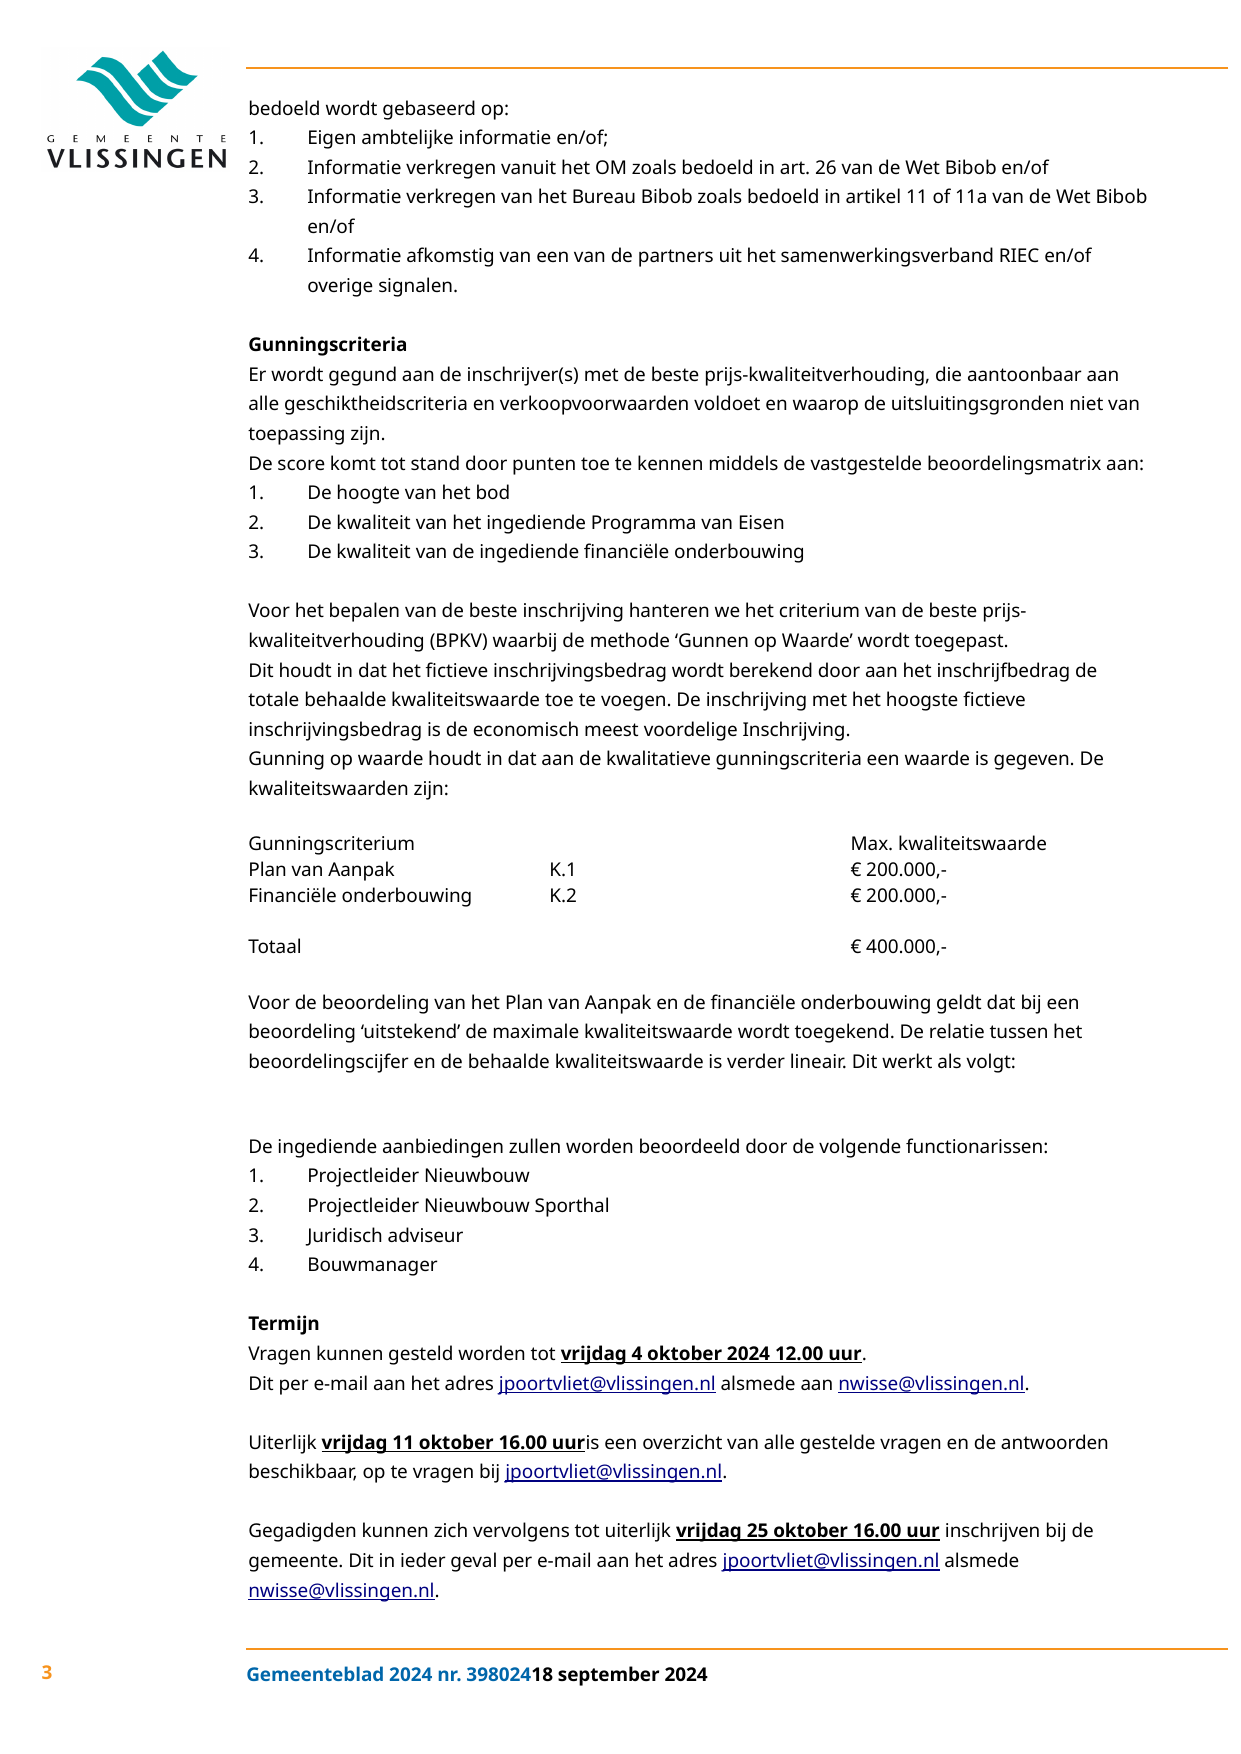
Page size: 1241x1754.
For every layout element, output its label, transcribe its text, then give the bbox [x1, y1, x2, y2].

list Eigen ambtelijke informatie en/of; [248, 124, 1152, 150]
list De kwaliteit van het ingediende Programma van Eisen [248, 509, 1152, 535]
text Gunning op waarde houdt in dat aan de kwalitatieve gunningscriteria een waarde is gegeven. De kwaliteitswaarden zijn: [248, 746, 1152, 801]
table_cell Totaal [248, 934, 549, 959]
text Er wordt gegund aan de inschrijver(s) met de beste prijs-kwaliteitverhouding, die aantoonbaar aan alle geschiktheidscriteria en verkoopvoorwaarden voldoet en waarop de uitsluitingsgronden niet van toepassing zijn. [248, 361, 1152, 446]
table_header Max. kwaliteitswaarde [850, 831, 1152, 856]
table_cell K.1 [549, 856, 850, 882]
list Juridisch adviseur [248, 1222, 1152, 1247]
text bedoeld wordt gebaseerd op: [248, 95, 1152, 121]
table_cell [850, 908, 1152, 933]
list Projectleider Nieuwbouw Sporthal [248, 1192, 1152, 1218]
text Termijn [248, 1311, 1152, 1336]
table_cell K.2 [549, 882, 850, 908]
table_cell [248, 908, 549, 933]
table_cell € 200.000,- [850, 856, 1152, 882]
table_cell € 200.000,- [850, 882, 1152, 908]
list Projectleider Nieuwbouw [248, 1163, 1152, 1188]
list Informatie verkregen van het Bureau Bibob zoals bedoeld in artikel 11 of 11a van de Wet Bibob en/of [248, 183, 1152, 239]
table_cell Plan van Aanpak [248, 856, 549, 882]
list De hoogte van het bod [248, 479, 1152, 505]
picture [41, 47, 231, 172]
table_cell Financiële onderbouwing [248, 882, 549, 908]
table_header Gunningscriterium [248, 831, 850, 856]
list Bouwmanager [248, 1251, 1152, 1277]
text Vragen kunnen gesteld worden tot vrijdag 4 oktober 2024 12.00 uur. [248, 1340, 1152, 1366]
text Gegadigden kunnen zich vervolgens tot uiterlijk vrijdag 25 oktober 16.00 uur inschrijven bij de gemeente. Dit in ieder geval per e-mail aan het adres jpoortvliet@vlissingen.nl alsmede nwisse@vlissingen.nl. [248, 1518, 1152, 1602]
list Informatie afkomstig van een van de partners uit het samenwerkingsverband RIEC en/of overige signalen. [248, 243, 1152, 298]
text Dit per e-mail aan het adres jpoortvliet@vlissingen.nl alsmede aan nwisse@vlissingen.nl. [248, 1370, 1152, 1395]
text De score komt tot stand door punten toe te kennen middels de vastgestelde beoordelingsmatrix aan: [248, 450, 1152, 476]
text Uiterlijk vrijdag 11 oktober 16.00 uuris een overzicht van alle gestelde vragen en de antwoorden beschikbaar, op te vragen bij jpoortvliet@vlissingen.nl. [248, 1429, 1152, 1484]
text Dit houdt in dat het fictieve inschrijvingsbedrag wordt berekend door aan het inschrijfbedrag de totale behaalde kwaliteitswaarde toe te voegen. De inschrijving met het hoogste fictieve inschrijvingsbedrag is de economisch meest voordelige Inschrijving. [248, 657, 1152, 742]
text De ingediende aanbiedingen zullen worden beoordeeld door de volgende functionarissen: [248, 1133, 1152, 1159]
text Voor het bepalen van de beste inschrijving hanteren we het criterium van de beste prijs-kwaliteitverhouding (BPKV) waarbij de methode ‘Gunnen op Waarde’ wordt toegepast. [248, 598, 1152, 653]
table_cell [549, 934, 850, 959]
table_cell [549, 908, 850, 933]
list Informatie verkregen vanuit het OM zoals bedoeld in art. 26 van de Wet Bibob en/of [248, 154, 1152, 180]
text Voor de beoordeling van het Plan van Aanpak en de financiële onderbouwing geldt dat bij een beoordeling ‘uitstekend’ de maximale kwaliteitswaarde wordt toegekend. De relatie tussen het beoordelingscijfer en de behaalde kwaliteitswaarde is verder lineair. Dit werkt als volgt: [248, 989, 1152, 1074]
table_cell € 400.000,- [850, 934, 1152, 959]
list De kwaliteit van de ingediende financiële onderbouwing [248, 538, 1152, 564]
text Gunningscriteria [248, 331, 1152, 357]
